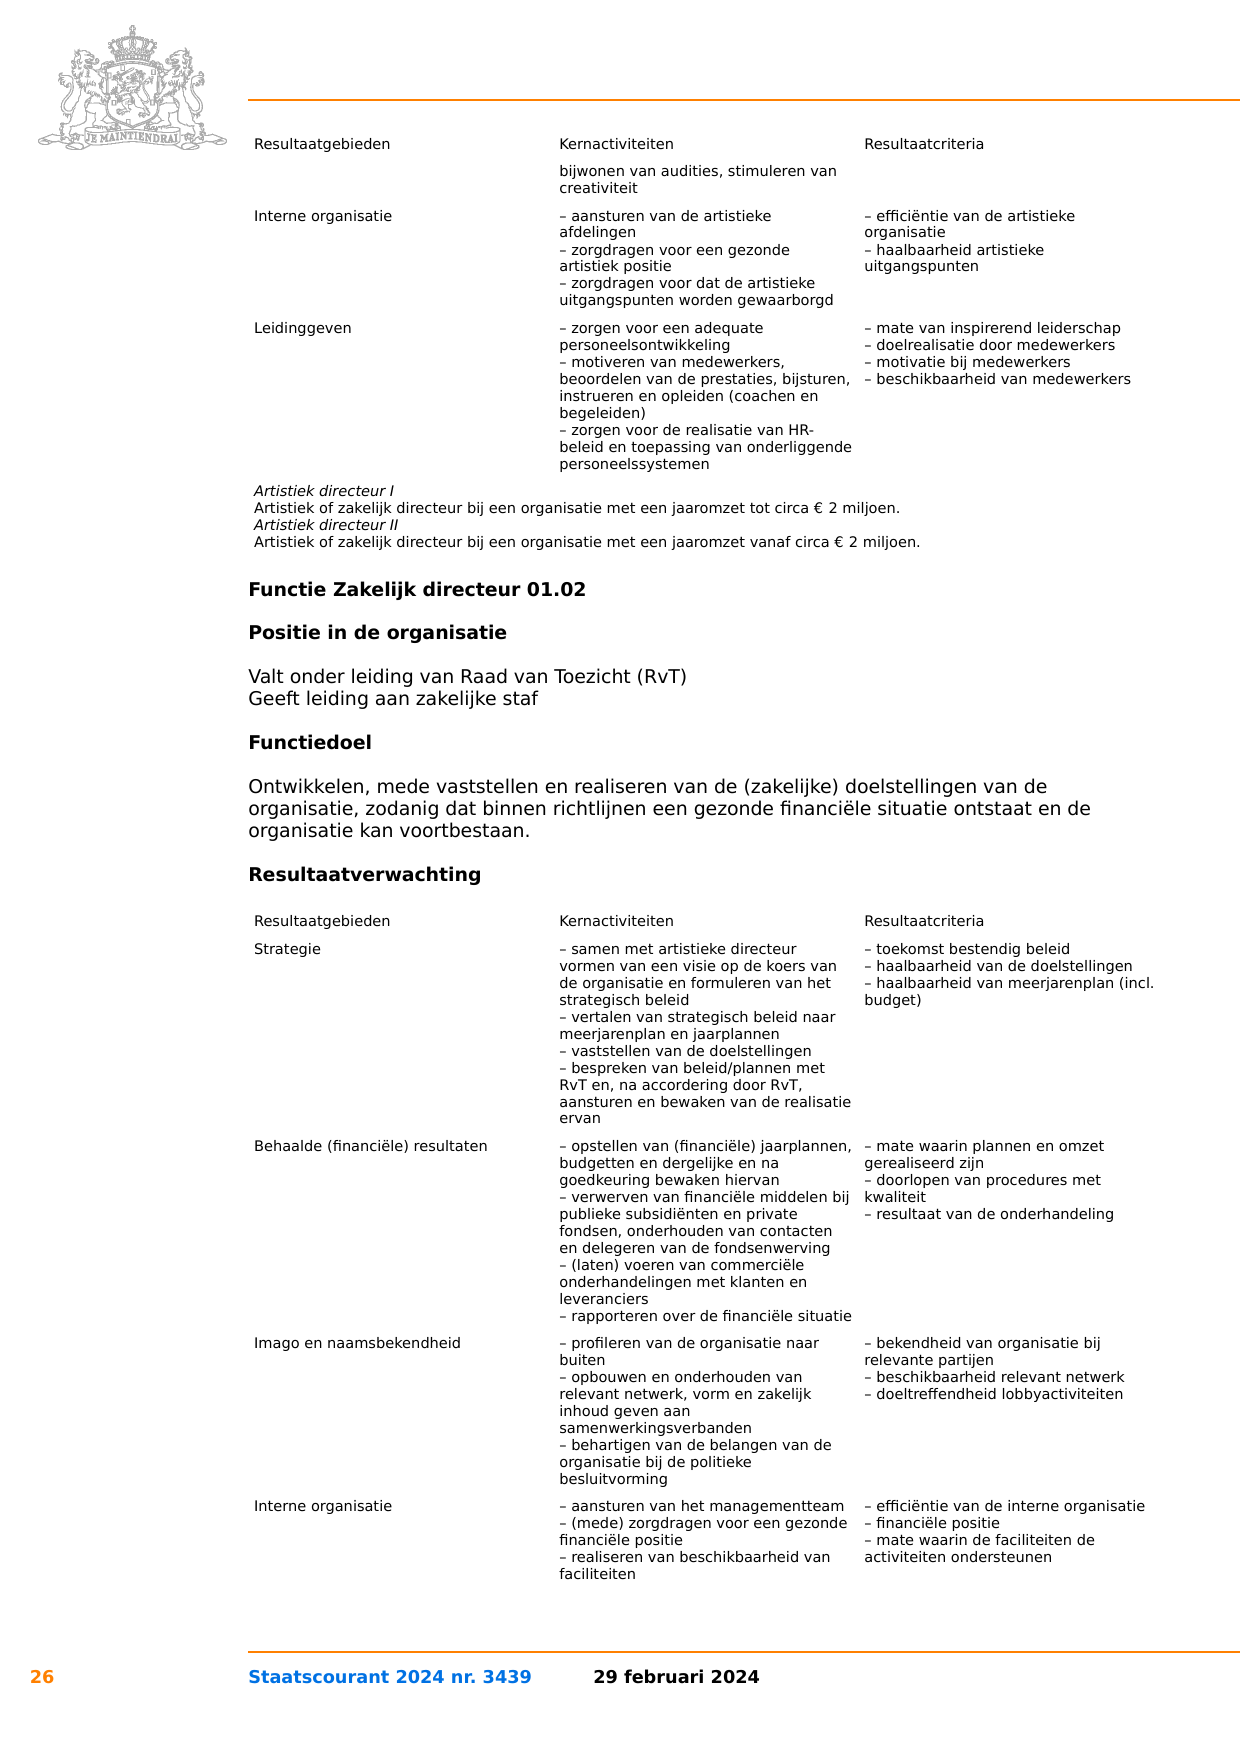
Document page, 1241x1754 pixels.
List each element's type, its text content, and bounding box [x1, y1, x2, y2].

table_header Kernactiviteiten [554, 131, 858, 157]
table_cell – aansturen van de artistieke afdelingen – zorgdragen voor een gezonde artistiek positie – zorgdragen voor dat de artistieke uitgangspunten worden gewaarborgd [554, 203, 858, 314]
table_cell Behaalde (financiële) resultaten [249, 1133, 553, 1329]
table_cell – efficiëntie van de artistieke organisatie – haalbaarheid artistieke uitgangspunten [859, 203, 1163, 314]
table_cell – aansturen van het managementteam – (mede) zorgdragen voor een gezonde financiële positie – realiseren van beschikbaarheid van faciliteiten [554, 1494, 858, 1588]
table_cell [859, 158, 1163, 202]
subtitle Functie Zakelijk directeur 01.02 [248, 578, 1163, 600]
picture [38, 25, 227, 150]
table_header Resultaatcriteria [859, 131, 1163, 157]
table_cell Artistiek directeur I Artistiek of zakelijk directeur bij een organisatie met een jaaromzet tot circa € 2 miljoen. Artistiek directeur II Artistiek of zakelijk directeur bij een organisatie met een jaaromzet vanaf circa € 2 miljoen. [249, 478, 1163, 556]
table_cell Leidinggeven [249, 315, 553, 477]
table_header Resultaatcriteria [859, 909, 1163, 935]
table_cell bijwonen van audities, stimuleren van creativiteit [554, 158, 858, 202]
table_cell Strategie [249, 936, 553, 1132]
subtitle Resultaatverwachting [248, 864, 1163, 886]
table_cell – zorgen voor een adequate personeelsontwikkeling – motiveren van medewerkers, beoordelen van de prestaties, bijsturen, instrueren en opleiden (coachen en begeleiden) – zorgen voor de realisatie van HR-beleid en toepassing van onderliggende personeelssystemen [554, 315, 858, 477]
table_cell – mate waarin plannen en omzet gerealiseerd zijn – doorlopen van procedures met kwaliteit – resultaat van de onderhandeling [859, 1133, 1163, 1329]
table_header Resultaatgebieden [249, 909, 553, 935]
table_cell – opstellen van (financiële) jaarplannen, budgetten en dergelijke en na goedkeuring bewaken hiervan – verwerven van financiële middelen bij publieke subsidiënten en private fondsen, onderhouden van contacten en delegeren van de fondsenwerving – (laten) voeren van commerciële onderhandelingen met klanten en leveranciers – rapporteren over de financiële situatie [554, 1133, 858, 1329]
subtitle Functiedoel [248, 732, 1163, 754]
table_cell Imago en naamsbekendheid [249, 1330, 553, 1492]
subtitle Positie in de organisatie [248, 622, 1163, 644]
table_cell – mate van inspirerend leiderschap – doelrealisatie door medewerkers – motivatie bij medewerkers – beschikbaarheid van medewerkers [859, 315, 1163, 477]
text Geeft leiding aan zakelijke staf [248, 688, 1163, 710]
table_cell – bekendheid van organisatie bij relevante partijen – beschikbaarheid relevant netwerk – doeltreffendheid lobbyactiviteiten [859, 1330, 1163, 1492]
text Ontwikkelen, mede vaststellen en realiseren van de (zakelijke) doelstellingen van de organisatie, zodanig dat binnen richtlijnen een gezonde financiële situatie ontstaat en de organisatie kan voortbestaan. [248, 776, 1163, 842]
table_cell – profileren van de organisatie naar buiten – opbouwen en onderhouden van relevant netwerk, vorm en zakelijk inhoud geven aan samenwerkingsverbanden – behartigen van de belangen van de organisatie bij de politieke besluitvorming [554, 1330, 858, 1492]
table_header Kernactiviteiten [554, 909, 858, 935]
table_cell Interne organisatie [249, 203, 553, 314]
table_cell – samen met artistieke directeur vormen van een visie op de koers van de organisatie en formuleren van het strategisch beleid – vertalen van strategisch beleid naar meerjarenplan en jaarplannen – vaststellen van de doelstellingen – bespreken van beleid/plannen met RvT en, na accordering door RvT, aansturen en bewaken van de realisatie ervan [554, 936, 858, 1132]
table_cell [249, 158, 553, 202]
text Valt onder leiding van Raad van Toezicht (RvT) [248, 666, 1163, 688]
table_cell – efficiëntie van de interne organisatie – financiële positie – mate waarin de faciliteiten de activiteiten ondersteunen [859, 1494, 1163, 1588]
table_header Resultaatgebieden [249, 131, 553, 157]
table_cell – toekomst bestendig beleid – haalbaarheid van de doelstellingen – haalbaarheid van meerjarenplan (incl. budget) [859, 936, 1163, 1132]
table_cell Interne organisatie [249, 1494, 553, 1588]
